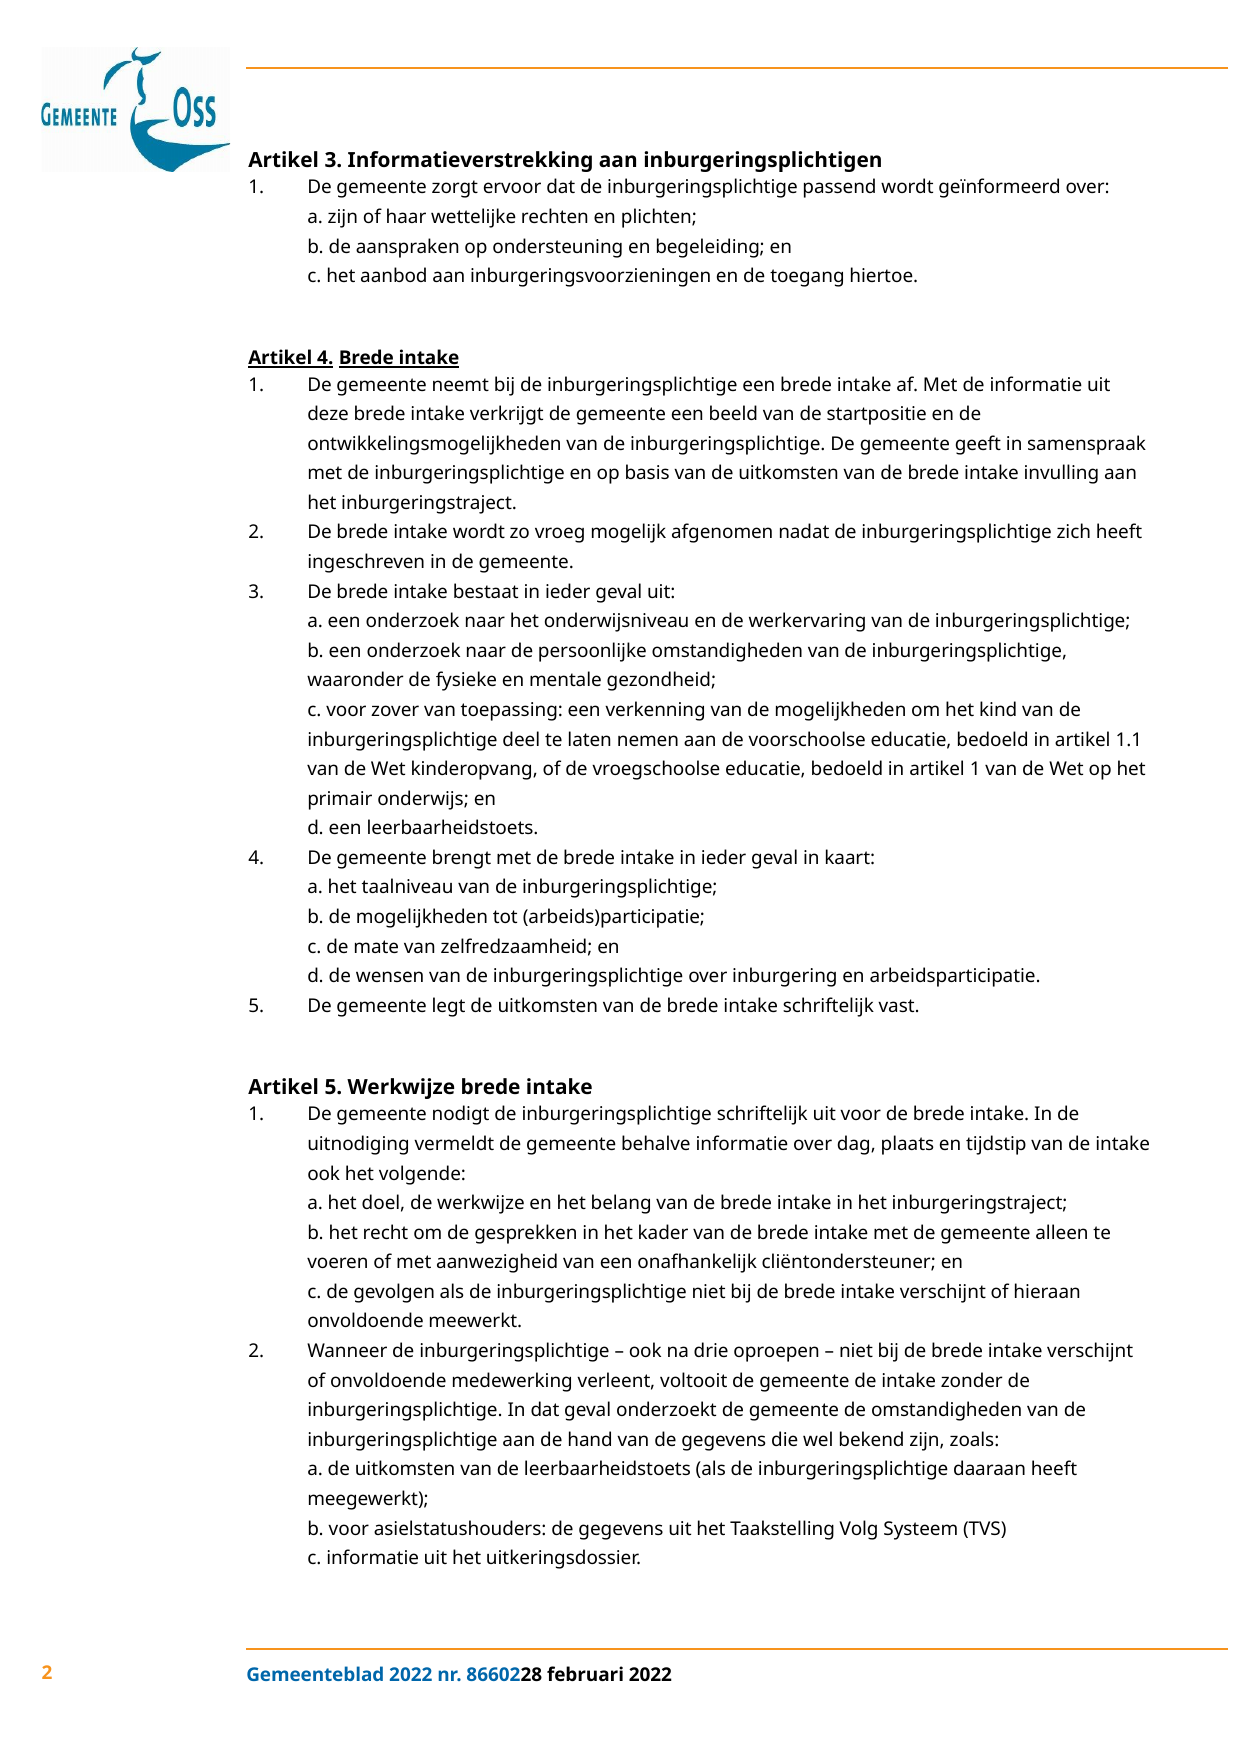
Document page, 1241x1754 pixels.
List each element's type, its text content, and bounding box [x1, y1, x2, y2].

list De brede intake bestaat in ieder geval uit: [248, 578, 1152, 604]
text Artikel 3. Informatieverstrekking aan inburgeringsplichtigen [248, 145, 1152, 174]
list c. het aanbod aan inburgeringsvoorzieningen en de toegang hiertoe. [248, 262, 1152, 288]
list a. zijn of haar wettelijke rechten en plichten; [248, 203, 1152, 229]
list d. de wensen van de inburgeringsplichtige over inburgering en arbeidsparticipatie. [248, 962, 1152, 988]
list b. de mogelijkheden tot (arbeids)participatie; [248, 903, 1152, 929]
list c. voor zover van toepassing: een verkenning van de mogelijkheden om het kind van de inburgeringsplichtige deel te laten nemen aan de voorschoolse educatie, bedoeld in artikel 1.1 van de Wet kinderopvang, of de vroegschoolse educatie, bedoeld in artikel 1 van de Wet op het primair onderwijs; en [248, 696, 1152, 811]
list a. het taalniveau van de inburgeringsplichtige; [248, 874, 1152, 899]
picture [41, 47, 231, 172]
list Wanneer de inburgeringsplichtige – ook na drie oproepen – niet bij de brede intake verschijnt of onvoldoende medewerking verleent, voltooit de gemeente de intake zonder de inburgeringsplichtige. In dat geval onderzoekt de gemeente de omstandigheden van de inburgeringsplichtige aan de hand van de gegevens die wel bekend zijn, zoals: [248, 1337, 1152, 1452]
text Artikel 4. Brede intake [248, 342, 1152, 371]
list a. een onderzoek naar het onderwijsniveau en de werkervaring van de inburgeringsplichtige; [248, 607, 1152, 633]
list De gemeente neemt bij de inburgeringsplichtige een brede intake af. Met de informatie uit deze brede intake verkrijgt de gemeente een beeld van de startpositie en de ontwikkelingsmogelijkheden van de inburgeringsplichtige. De gemeente geeft in samenspraak met de inburgeringsplichtige en op basis van de uitkomsten van de brede intake invulling aan het inburgeringstraject. [248, 371, 1152, 515]
list c. de gevolgen als de inburgeringsplichtige niet bij de brede intake verschijnt of hieraan onvoldoende meewerkt. [248, 1278, 1152, 1333]
list De gemeente legt de uitkomsten van de brede intake schriftelijk vast. [248, 992, 1152, 1018]
list b. de aanspraken op ondersteuning en begeleiding; en [248, 233, 1152, 258]
list c. de mate van zelfredzaamheid; en [248, 933, 1152, 959]
list a. het doel, de werkwijze en het belang van de brede intake in het inburgeringstraject; [248, 1189, 1152, 1215]
text Artikel 5. Werkwijze brede intake [248, 1072, 1152, 1101]
list a. de uitkomsten van de leerbaarheidstoets (als de inburgeringsplichtige daaraan heeft meegewerkt); [248, 1456, 1152, 1511]
list b. het recht om de gesprekken in het kader van de brede intake met de gemeente alleen te voeren of met aanwezigheid van een onafhankelijk cliëntondersteuner; en [248, 1219, 1152, 1274]
list d. een leerbaarheidstoets. [248, 814, 1152, 840]
list b. voor asielstatushouders: de gegevens uit het Taakstelling Volg Systeem (TVS) [248, 1515, 1152, 1540]
list De gemeente nodigt de inburgeringsplichtige schriftelijk uit voor de brede intake. In de uitnodiging vermeldt de gemeente behalve informatie over dag, plaats en tijdstip van de intake ook het volgende: [248, 1101, 1152, 1185]
list c. informatie uit het uitkeringsdossier. [248, 1544, 1152, 1570]
list De gemeente zorgt ervoor dat de inburgeringsplichtige passend wordt geïnformeerd over: [248, 174, 1152, 199]
list De brede intake wordt zo vroeg mogelijk afgenomen nadat de inburgeringsplichtige zich heeft ingeschreven in de gemeente. [248, 519, 1152, 574]
list De gemeente brengt met de brede intake in ieder geval in kaart: [248, 844, 1152, 870]
list b. een onderzoek naar de persoonlijke omstandigheden van de inburgeringsplichtige, waaronder de fysieke en mentale gezondheid; [248, 637, 1152, 692]
